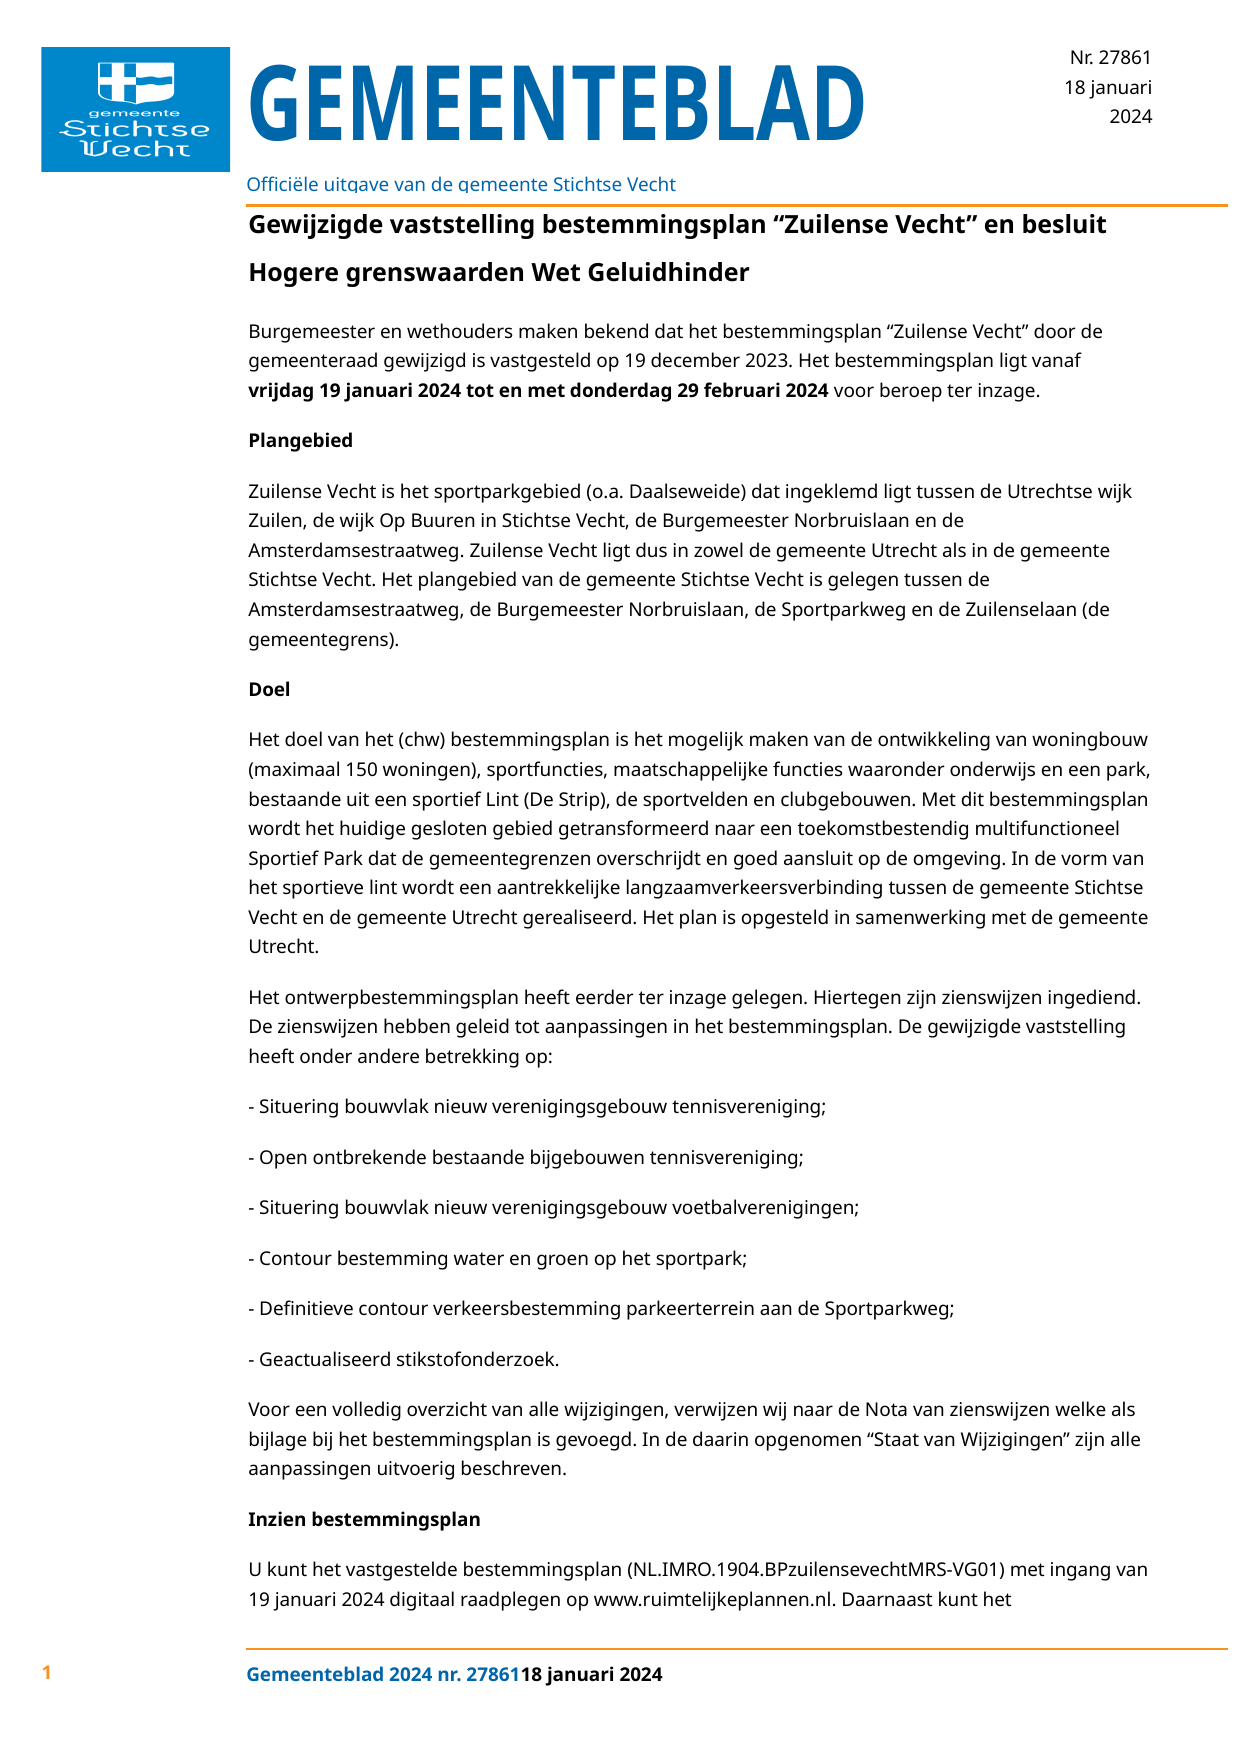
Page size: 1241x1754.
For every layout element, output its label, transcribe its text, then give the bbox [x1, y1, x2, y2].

text - Contour bestemming water en groen op het sportpark; [248, 1245, 1152, 1271]
text - Open ontbrekende bestaande bijgebouwen tennisvereniging; [248, 1144, 1152, 1170]
picture [99, 63, 135, 101]
text Zuilense Vecht is het sportparkgebied (o.a. Daalseweide) dat ingeklemd ligt tussen de Utrechtse wijk Zuilen, de wijk Op Buuren in Stichtse Vecht, de Burgemeester Norbruislaan en de Amsterdamsestraatweg. Zuilense Vecht ligt dus in zowel de gemeente Utrecht als in de gemeente Stichtse Vecht. Het plangebied van de gemeente Stichtse Vecht is gelegen tussen de Amsterdamsestraatweg, de Burgemeester Norbruislaan, de Sportparkweg en de Zuilenselaan (de gemeentegrens). [248, 478, 1152, 652]
text - Definitieve contour verkeersbestemming parkeerterrein aan de Sportparkweg; [248, 1295, 1152, 1321]
text Burgemeester en wethouders maken bekend dat het bestemmingsplan “Zuilense Vecht” door de gemeenteraad gewijzigd is vastgesteld op 19 december 2023. Het bestemmingsplan ligt vanaf vrijdag 19 januari 2024 tot en met donderdag 29 februari 2024 voor beroep ter inzage. [248, 318, 1152, 403]
text - Geactualiseerd stikstofonderzoek. [248, 1346, 1152, 1372]
text Inzien bestemmingsplan [248, 1506, 1152, 1532]
text U kunt het vastgestelde bestemmingsplan (NL.IMRO.1904.BPzuilensevechtMRS-VG01) met ingang van 19 januari 2024 digitaal raadplegen op www.ruimtelijkeplannen.nl. Daarnaast kunt het [248, 1556, 1152, 1612]
text Het ontwerpbestemmingsplan heeft eerder ter inzage gelegen. Hiertegen zijn zienswijzen ingediend. De zienswijzen hebben geleid tot aanpassingen in het bestemmingsplan. De gewijzigde vaststelling heeft onder andere betrekking op: [248, 984, 1152, 1069]
text - Situering bouwvlak nieuw verenigingsgebouw tennisvereniging; [248, 1094, 1152, 1119]
text Gewijzigde vaststelling bestemmingsplan “Zuilense Vecht” en besluit Hogere grenswaarden Wet Geluidhinder [248, 207, 1152, 288]
picture [137, 63, 174, 103]
text - Situering bouwvlak nieuw verenigingsgebouw voetbalverenigingen; [248, 1194, 1152, 1220]
text Plangebied [248, 427, 1152, 453]
text Het doel van het (chw) bestemmingsplan is het mogelijk maken van de ontwikkeling van woningbouw (maximaal 150 woningen), sportfuncties, maatschappelijke functies waaronder onderwijs en een park, bestaande uit een sportief Lint (De Strip), de sportvelden en clubgebouwen. Met dit bestemmingsplan wordt het huidige gesloten gebied getransformeerd naar een toekomstbestendig multifunctioneel Sportief Park dat de gemeentegrenzen overschrijdt en goed aansluit op de omgeving. In de vorm van het sportieve lint wordt een aantrekkelijke langzaamverkeersverbinding tussen de gemeente Stichtse Vecht en de gemeente Utrecht gerealiseerd. Het plan is opgesteld in samenwerking met de gemeente Utrecht. [248, 727, 1152, 959]
text Doel [248, 676, 1152, 702]
text Voor een volledig overzicht van alle wijzigingen, verwijzen wij naar de Nota van zienswijzen welke als bijlage bij het bestemmingsplan is gevoegd. In de daarin opgenomen “Staat van Wijzigingen” zijn alle aanpassingen uitvoerig beschreven. [248, 1396, 1152, 1481]
